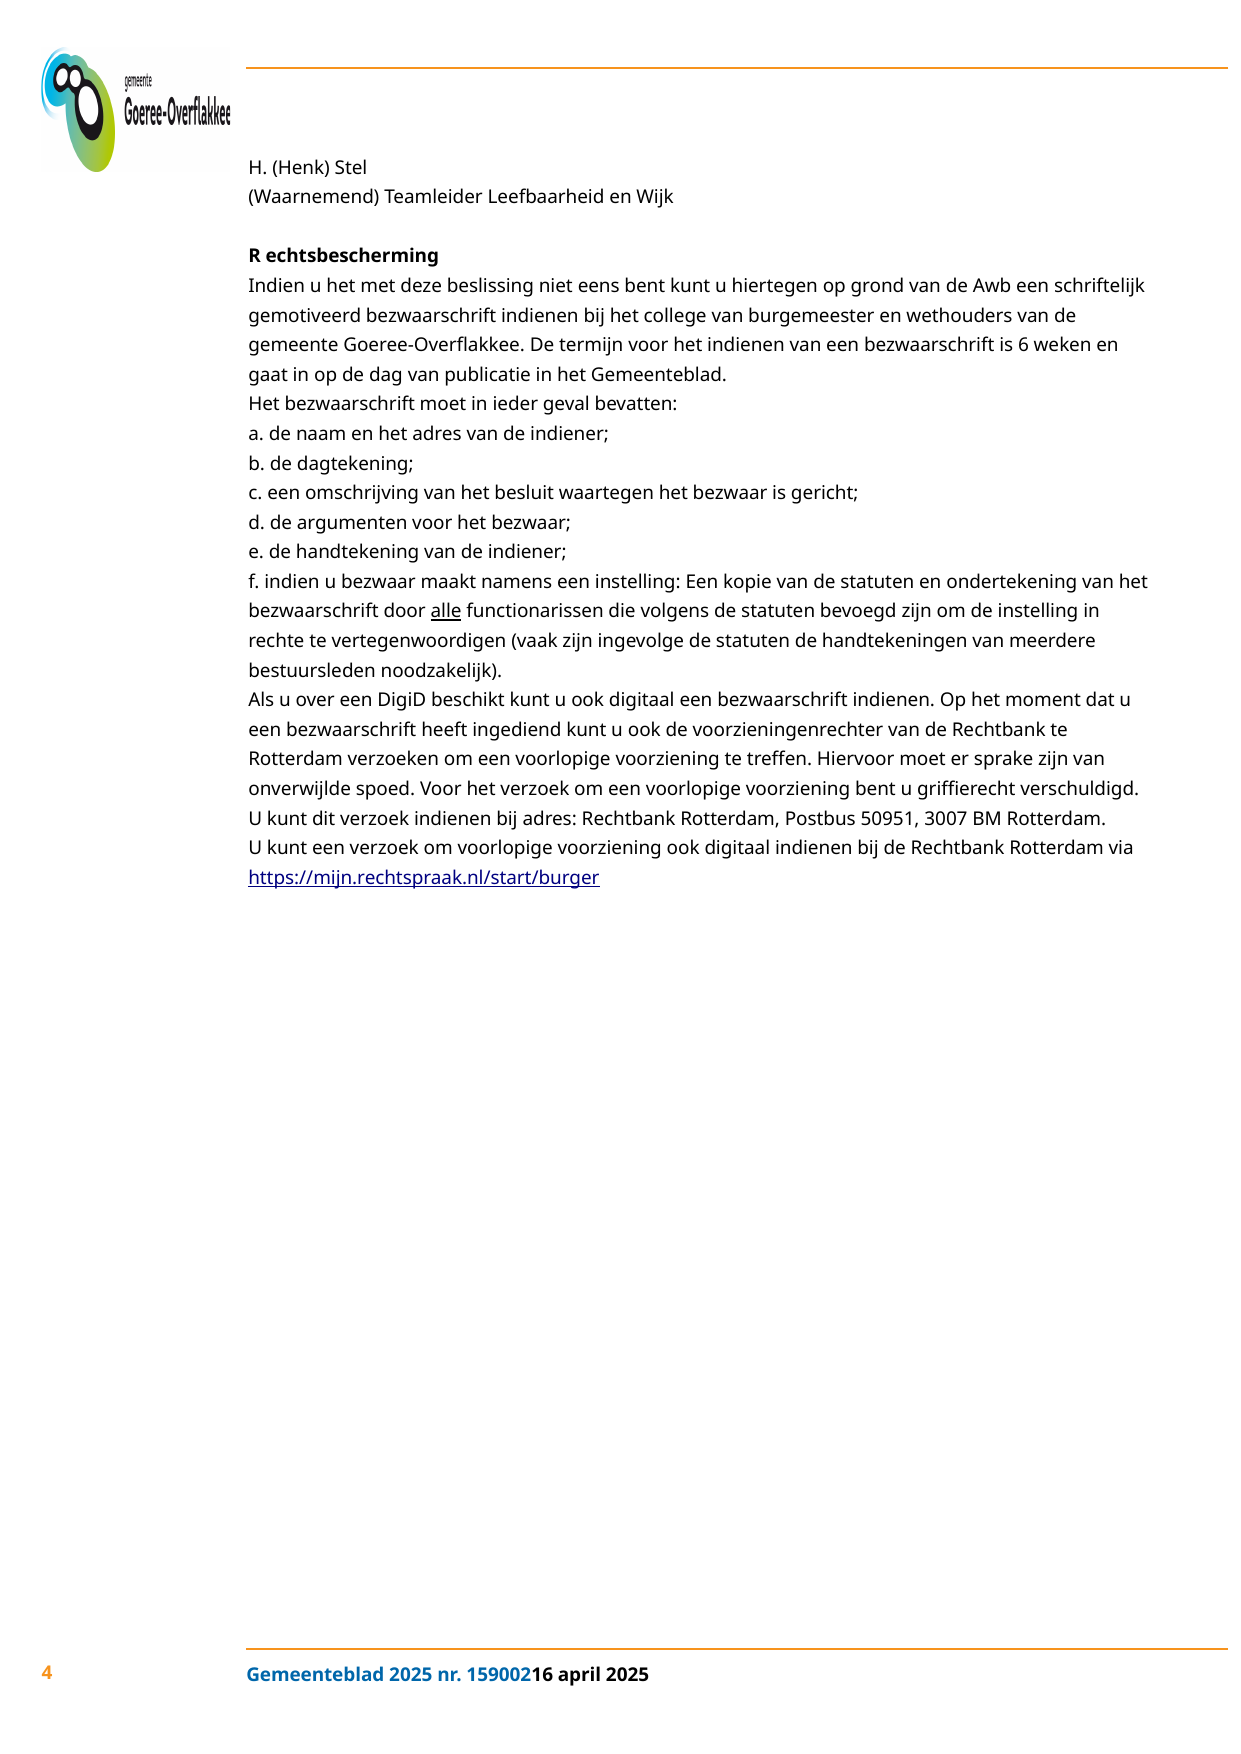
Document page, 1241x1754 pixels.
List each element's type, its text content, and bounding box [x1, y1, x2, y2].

text e. de handtekening van de indiener; [248, 538, 1152, 564]
text Het bezwaarschrift moet in ieder geval bevatten: [248, 391, 1152, 416]
text H. (Henk) Stel [248, 154, 1152, 180]
text (Waarnemend) Teamleider Leefbaarheid en Wijk [248, 183, 1152, 209]
text Indien u het met deze beslissing niet eens bent kunt u hiertegen op grond van de Awb een schriftelijk gemotiveerd bezwaarschrift indienen bij het college van burgemeester en wethouders van de gemeente Goeree-Overflakkee. De termijn voor het indienen van een bezwaarschrift is 6 weken en gaat in op de dag van publicatie in het Gemeenteblad. [248, 272, 1152, 387]
text a. de naam en het adres van de indiener; [248, 420, 1152, 446]
text c. een omschrijving van het besluit waartegen het bezwaar is gericht; [248, 479, 1152, 505]
text d. de argumenten voor het bezwaar; [248, 509, 1152, 535]
text b. de dagtekening; [248, 450, 1152, 476]
text f. indien u bezwaar maakt namens een instelling: Een kopie van de statuten en ondertekening van het bezwaarschrift door alle functionarissen die volgens de statuten bevoegd zijn om de instelling in rechte te vertegenwoordigen (vaak zijn ingevolge de statuten de handtekeningen van meerdere bestuursleden noodzakelijk). [248, 568, 1152, 683]
text Als u over een DigiD beschikt kunt u ook digitaal een bezwaarschrift indienen. Op het moment dat u een bezwaarschrift heeft ingediend kunt u ook de voorzieningenrechter van de Rechtbank te Rotterdam verzoeken om een voorlopige voorziening te treffen. Hiervoor moet er sprake zijn van onverwijlde spoed. Voor het verzoek om een voorlopige voorziening bent u griffierecht verschuldigd. U kunt dit verzoek indienen bij adres: Rechtbank Rotterdam, Postbus 50951, 3007 BM Rotterdam. [248, 686, 1152, 831]
text R echtsbescherming [248, 243, 1152, 268]
picture [41, 47, 231, 172]
text U kunt een verzoek om voorlopige voorziening ook digitaal indienen bij de Rechtbank Rotterdam via https://mijn.rechtspraak.nl/start/burger [248, 834, 1152, 890]
